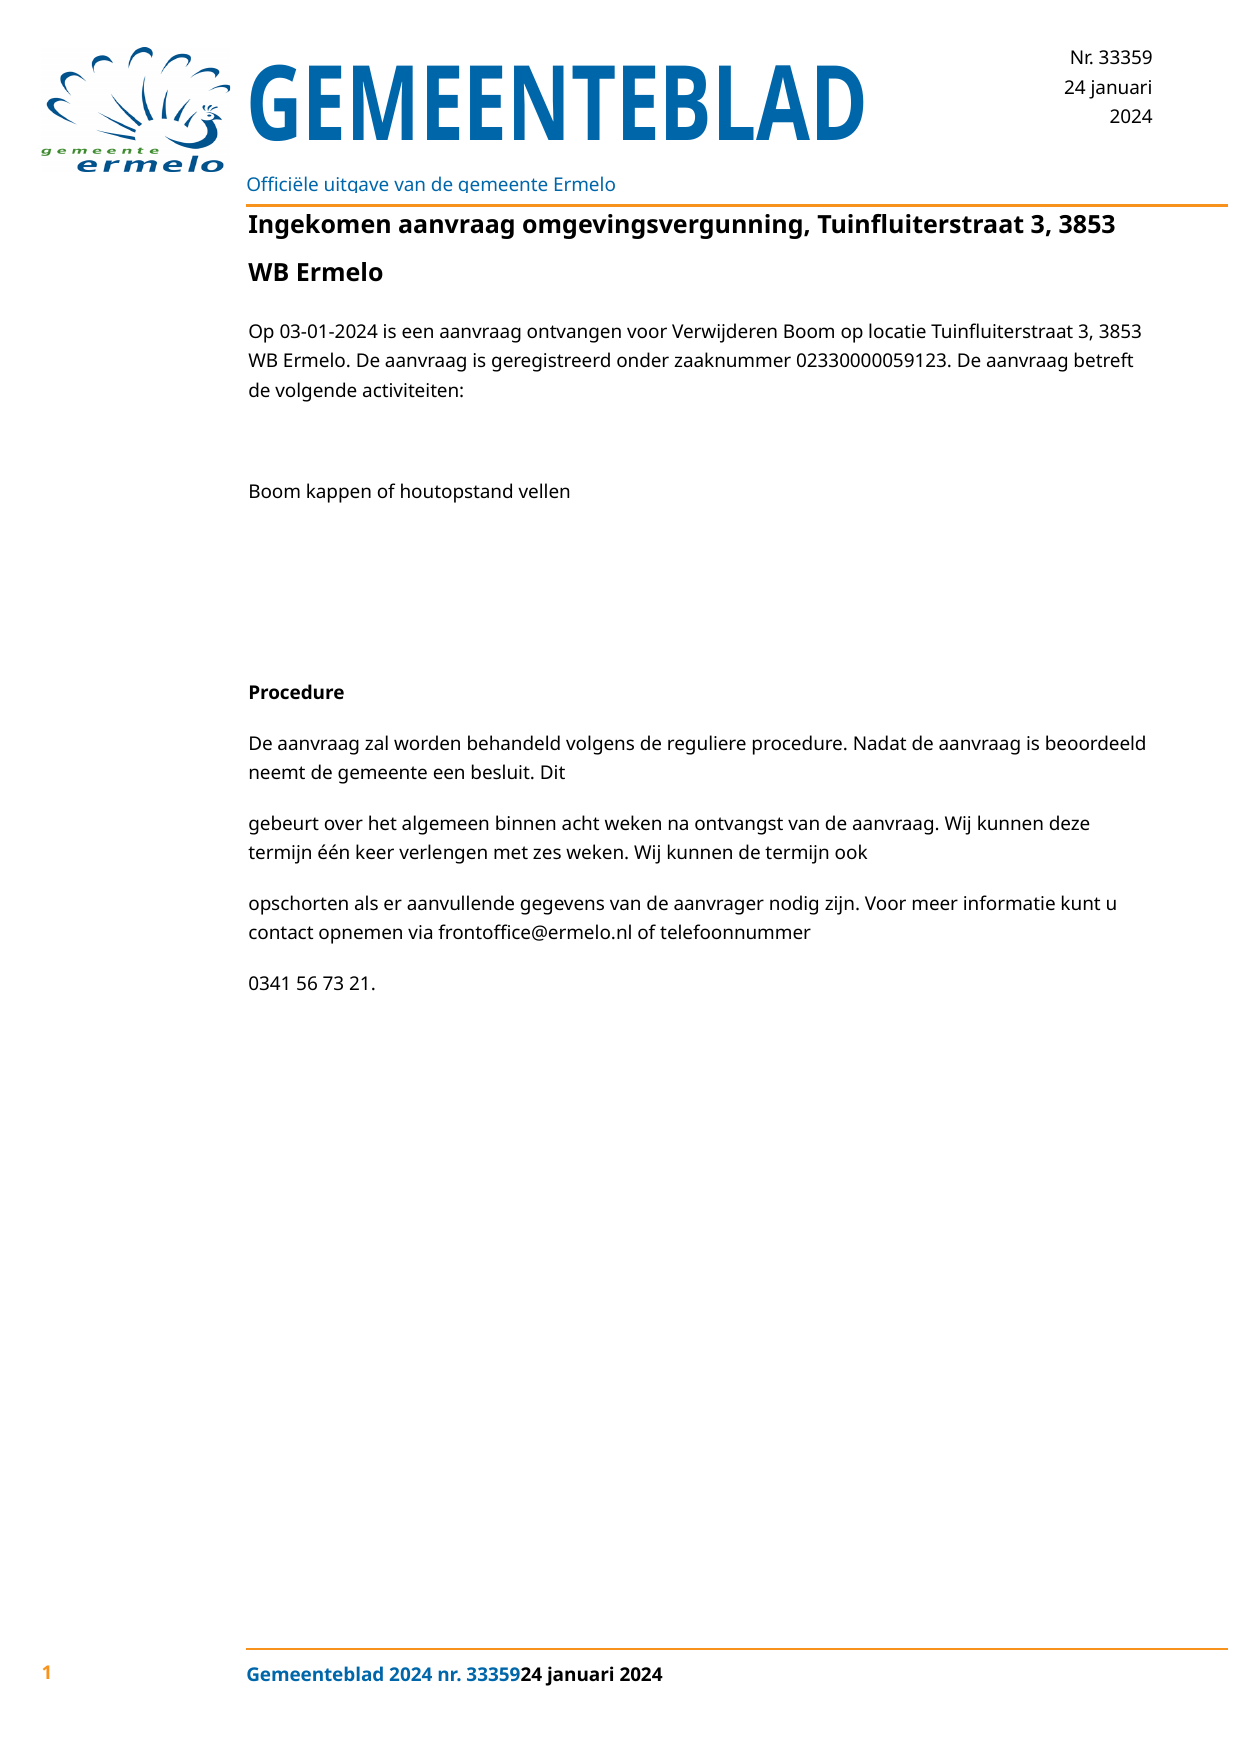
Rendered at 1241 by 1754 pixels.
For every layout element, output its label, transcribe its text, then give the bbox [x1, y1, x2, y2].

text Ingekomen aanvraag omgevingsvergunning, Tuinfluiterstraat 3, 3853 WB Ermelo [248, 207, 1152, 288]
text 0341 56 73 21. [248, 970, 1152, 996]
text Boom kappen of houtopstand vellen [248, 478, 1152, 504]
text Procedure [248, 679, 1152, 705]
text opschorten als er aanvullende gegevens van de aanvrager nodig zijn. Voor meer informatie kunt u contact opnemen via frontoffice@ermelo.nl of telefoonnummer [248, 890, 1152, 945]
picture [41, 47, 231, 172]
text Op 03-01-2024 is een aanvraag ontvangen voor Verwijderen Boom op locatie Tuinfluiterstraat 3, 3853 WB Ermelo. De aanvraag is geregistreerd onder zaaknummer 02330000059123. De aanvraag betreft de volgende activiteiten: [248, 318, 1152, 403]
text gebeurt over het algemeen binnen acht weken na ontvangst van de aanvraag. Wij kunnen deze termijn één keer verlengen met zes weken. Wij kunnen de termijn ook [248, 810, 1152, 865]
text De aanvraag zal worden behandeld volgens de reguliere procedure. Nadat de aanvraag is beoordeeld neemt de gemeente een besluit. Dit [248, 730, 1152, 785]
